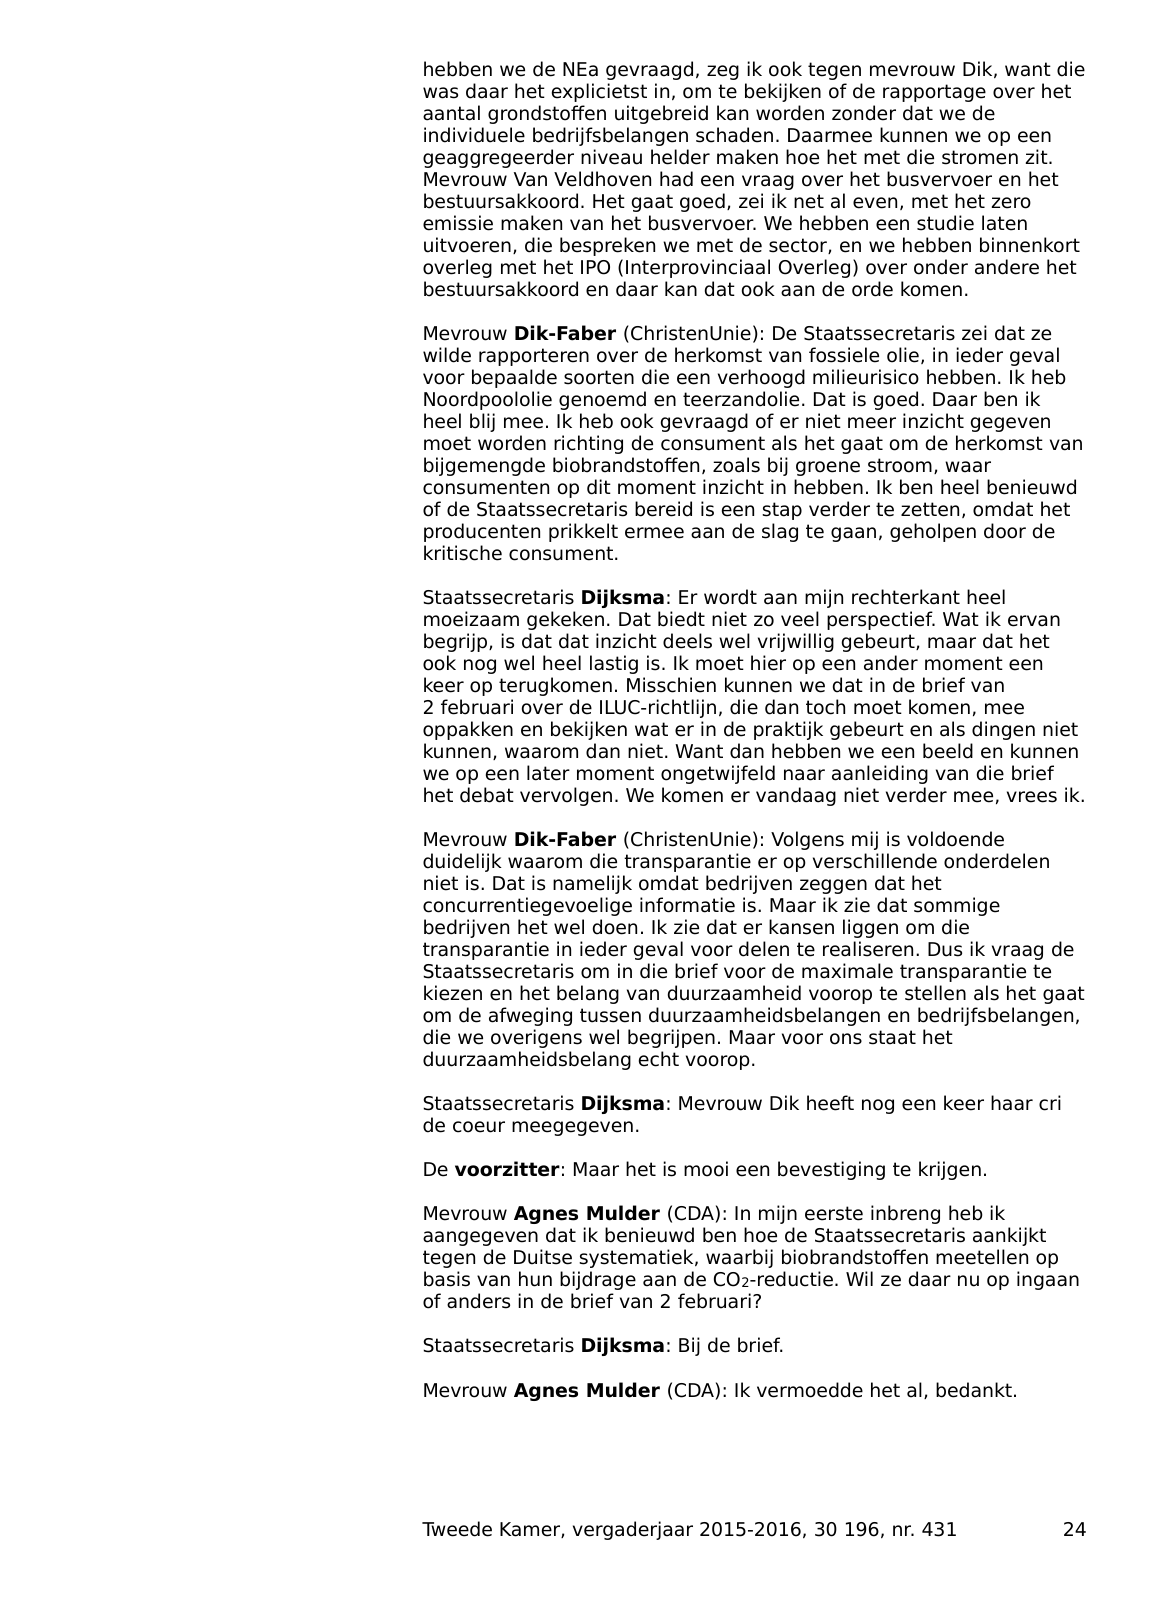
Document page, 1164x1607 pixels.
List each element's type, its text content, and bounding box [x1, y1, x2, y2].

text Mevrouw Van Veldhoven had een vraag over het busvervoer en het bestuursakkoord. Het gaat goed, zei ik net al even, met het zero emissie maken van het busvervoer. We hebben een studie laten uitvoeren, die bespreken we met de sector, en we hebben binnenkort overleg met het IPO (Interprovinciaal Overleg) over onder andere het bestuursakkoord en daar kan dat ook aan de orde komen. [422, 169, 1087, 301]
text hebben we de NEa gevraagd, zeg ik ook tegen mevrouw Dik, want die was daar het explicietst in, om te bekijken of de rapportage over het aantal grondstoffen uitgebreid kan worden zonder dat we de individuele bedrijfsbelangen schaden. Daarmee kunnen we op een geaggregeerder niveau helder maken hoe het met die stromen zit. [422, 59, 1087, 169]
text Mevrouw Dik-Faber (ChristenUnie): De Staatssecretaris zei dat ze wilde rapporteren over de herkomst van fossiele olie, in ieder geval voor bepaalde soorten die een verhoogd milieurisico hebben. Ik heb Noordpoololie genoemd en teerzandolie. Dat is goed. Daar ben ik heel blij mee. Ik heb ook gevraagd of er niet meer inzicht gegeven moet worden richting de consument als het gaat om de herkomst van bijgemengde biobrandstoffen, zoals bij groene stroom, waar consumenten op dit moment inzicht in hebben. Ik ben heel benieuwd of de Staatssecretaris bereid is een stap verder te zetten, omdat het producenten prikkelt ermee aan de slag te gaan, geholpen door de kritische consument. [422, 323, 1087, 565]
text Mevrouw Agnes Mulder (CDA): Ik vermoedde het al, bedankt. [422, 1379, 1087, 1401]
text Staatssecretaris Dijksma: Er wordt aan mijn rechterkant heel moeizaam gekeken. Dat biedt niet zo veel perspectief. Wat ik ervan begrijp, is dat dat inzicht deels wel vrijwillig gebeurt, maar dat het ook nog wel heel lastig is. Ik moet hier op een ander moment een keer op terugkomen. Misschien kunnen we dat in de brief van 2 februari over de ILUC-richtlijn, die dan toch moet komen, mee oppakken en bekijken wat er in de praktijk gebeurt en als dingen niet kunnen, waarom dan niet. Want dan hebben we een beeld en kunnen we op een later moment ongetwijfeld naar aanleiding van die brief het debat vervolgen. We komen er vandaag niet verder mee, vrees ik. [422, 587, 1087, 807]
text Mevrouw Dik-Faber (ChristenUnie): Volgens mij is voldoende duidelijk waarom die transparantie er op verschillende onderdelen niet is. Dat is namelijk omdat bedrijven zeggen dat het concurrentiegevoelige informatie is. Maar ik zie dat sommige bedrijven het wel doen. Ik zie dat er kansen liggen om die transparantie in ieder geval voor delen te realiseren. Dus ik vraag de Staatssecretaris om in die brief voor de maximale transparantie te kiezen en het belang van duurzaamheid voorop te stellen als het gaat om de afweging tussen duurzaamheidsbelangen en bedrijfsbelangen, die we overigens wel begrijpen. Maar voor ons staat het duurzaamheidsbelang echt voorop. [422, 829, 1087, 1071]
text Mevrouw Agnes Mulder (CDA): In mijn eerste inbreng heb ik aangegeven dat ik benieuwd ben hoe de Staatssecretaris aankijkt tegen de Duitse systematiek, waarbij biobrandstoffen meetellen op basis van hun bijdrage aan de CO2-reductie. Wil ze daar nu op ingaan of anders in de brief van 2 februari? [422, 1203, 1087, 1313]
text Staatssecretaris Dijksma: Mevrouw Dik heeft nog een keer haar cri de coeur meegegeven. [422, 1093, 1087, 1137]
text De voorzitter: Maar het is mooi een bevestiging te krijgen. [422, 1159, 1087, 1181]
text Staatssecretaris Dijksma: Bij de brief. [422, 1335, 1087, 1357]
